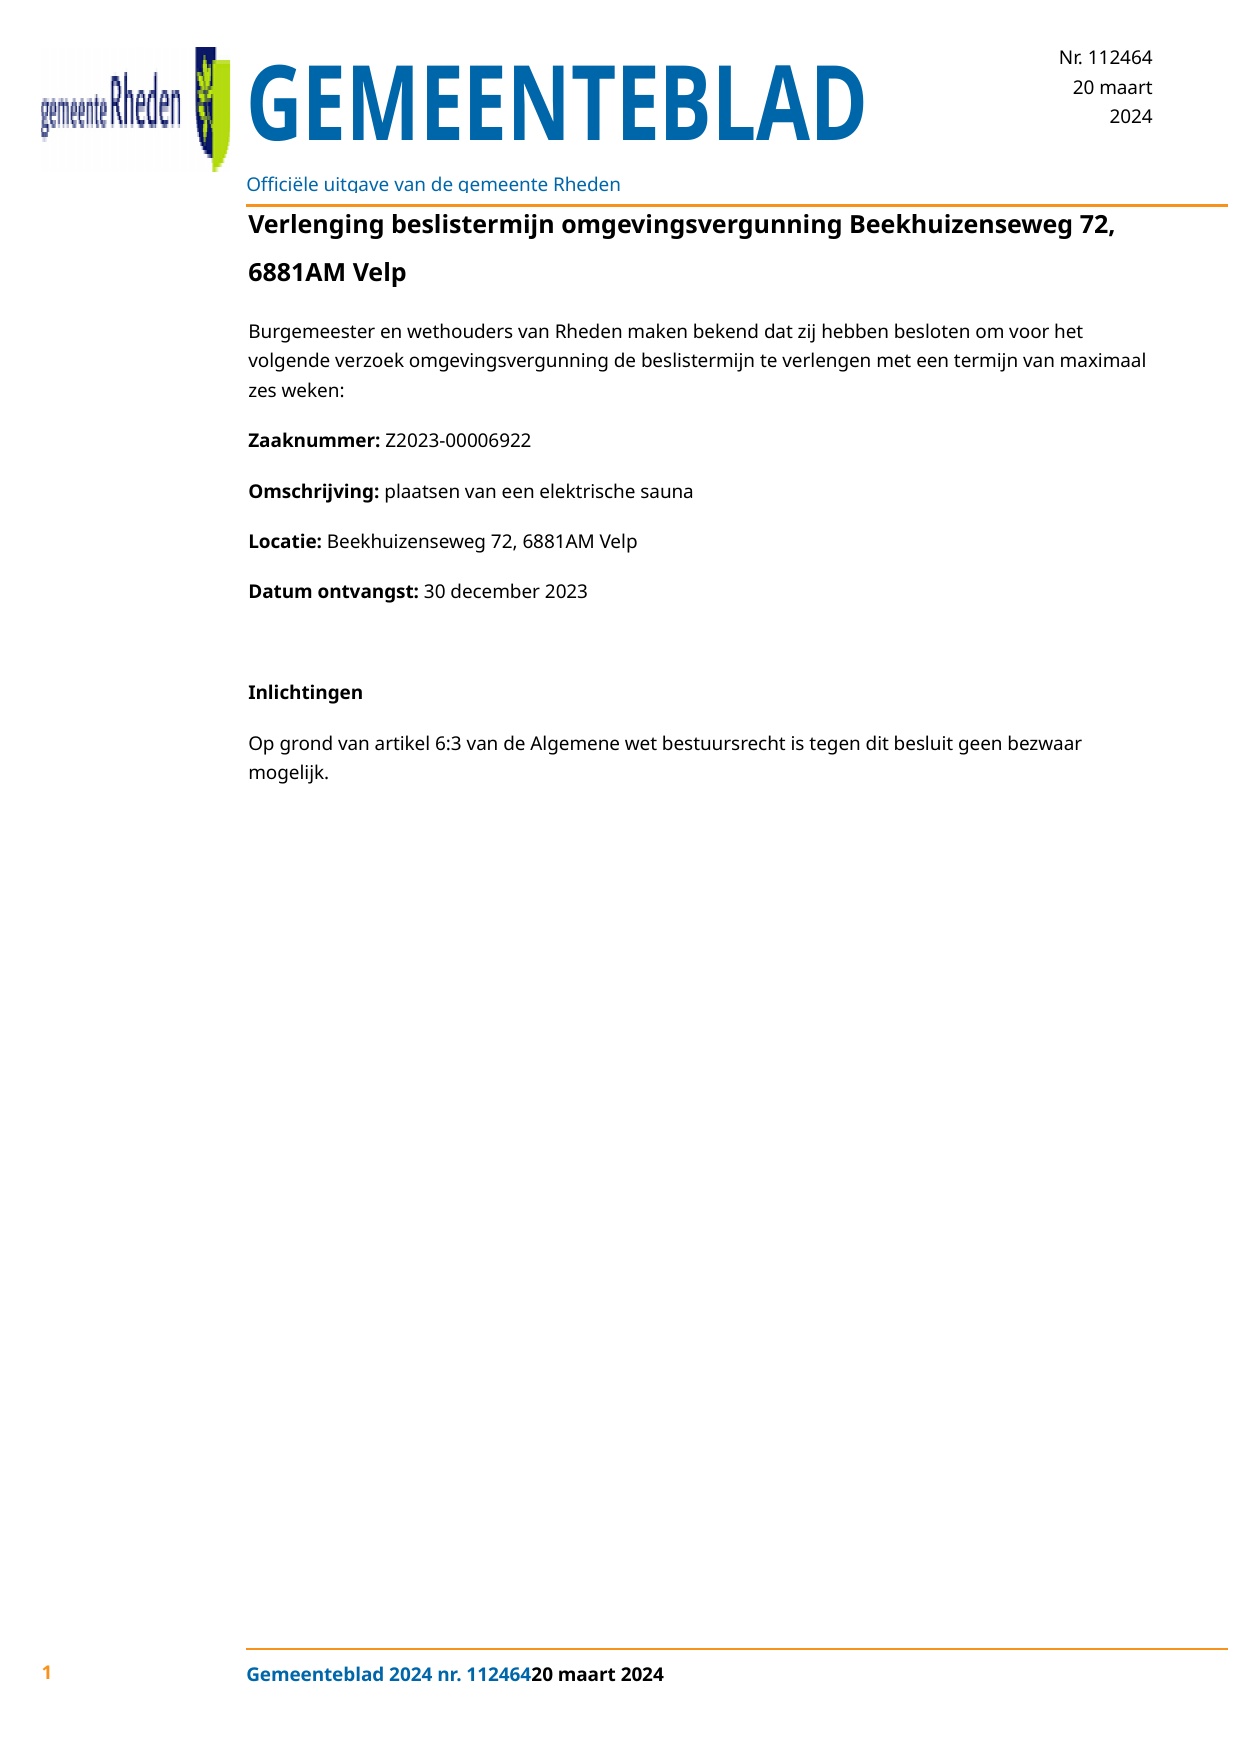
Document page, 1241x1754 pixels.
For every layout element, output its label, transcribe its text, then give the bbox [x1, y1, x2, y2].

text Zaaknummer: Z2023-00006922 [248, 427, 1152, 453]
text Omschrijving: plaatsen van een elektrische sauna [248, 478, 1152, 504]
text Datum ontvangst: 30 december 2023 [248, 579, 1152, 604]
text Locatie: Beekhuizenseweg 72, 6881AM Velp [248, 528, 1152, 554]
text Op grond van artikel 6:3 van de Algemene wet bestuursrecht is tegen dit besluit geen bezwaar mogelijk. [248, 730, 1152, 785]
text Burgemeester en wethouders van Rheden maken bekend dat zij hebben besloten om voor het volgende verzoek omgevingsvergunning de beslistermijn te verlengen met een termijn van maximaal zes weken: [248, 318, 1152, 403]
picture [41, 47, 231, 172]
text Inlichtingen [248, 679, 1152, 705]
text Verlenging beslistermijn omgevingsvergunning Beekhuizenseweg 72, 6881AM Velp [248, 207, 1152, 288]
